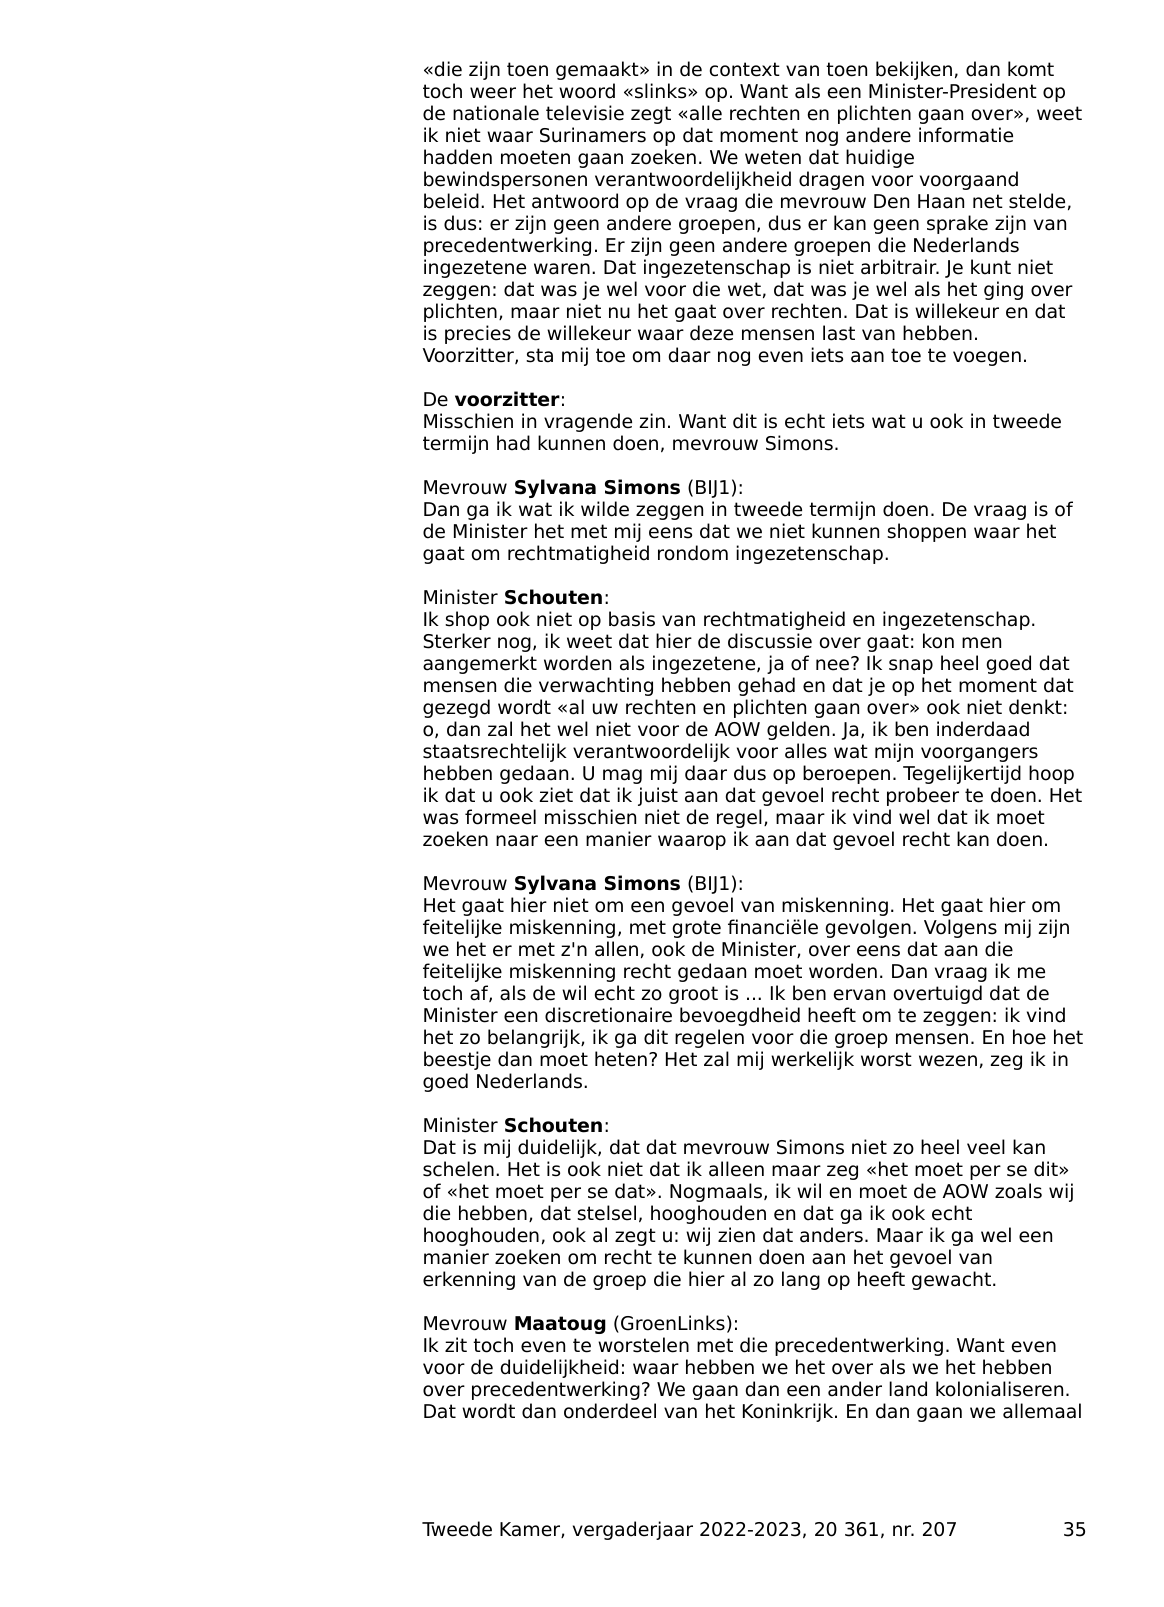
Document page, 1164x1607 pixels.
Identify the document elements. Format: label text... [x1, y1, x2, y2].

text Voorzitter, sta mij toe om daar nog even iets aan toe te voegen. [422, 345, 1087, 367]
text Mevrouw Sylvana Simons (BIJ1): [422, 477, 1087, 499]
text Ik shop ook niet op basis van rechtmatigheid en ingezetenschap. Sterker nog, ik weet dat hier de discussie over gaat: kon men aangemerkt worden als ingezetene, ja of nee? Ik snap heel goed dat mensen die verwachting hebben gehad en dat je op het moment dat gezegd wordt «al uw rechten en plichten gaan over» ook niet denkt: o, dan zal het wel niet voor de AOW gelden. Ja, ik ben inderdaad staatsrechtelijk verantwoordelijk voor alles wat mijn voorgangers hebben gedaan. U mag mij daar dus op beroepen. Tegelijkertijd hoop ik dat u ook ziet dat ik juist aan dat gevoel recht probeer te doen. Het was formeel misschien niet de regel, maar ik vind wel dat ik moet zoeken naar een manier waarop ik aan dat gevoel recht kan doen. [422, 609, 1087, 851]
text Minister Schouten: [422, 1115, 1087, 1137]
text Mevrouw Maatoug (GroenLinks): [422, 1313, 1087, 1335]
text Mevrouw Sylvana Simons (BIJ1): [422, 873, 1087, 895]
text «die zijn toen gemaakt» in de context van toen bekijken, dan komt toch weer het woord «slinks» op. Want als een Minister-President op de nationale televisie zegt «alle rechten en plichten gaan over», weet ik niet waar Surinamers op dat moment nog andere informatie hadden moeten gaan zoeken. We weten dat huidige bewindspersonen verantwoordelijkheid dragen voor voorgaand beleid. Het antwoord op de vraag die mevrouw Den Haan net stelde, is dus: er zijn geen andere groepen, dus er kan geen sprake zijn van precedentwerking. Er zijn geen andere groepen die Nederlands ingezetene waren. Dat ingezetenschap is niet arbitrair. Je kunt niet zeggen: dat was je wel voor die wet, dat was je wel als het ging over plichten, maar niet nu het gaat over rechten. Dat is willekeur en dat is precies de willekeur waar deze mensen last van hebben. [422, 59, 1087, 345]
text Misschien in vragende zin. Want dit is echt iets wat u ook in tweede termijn had kunnen doen, mevrouw Simons. [422, 411, 1087, 455]
text Ik zit toch even te worstelen met die precedentwerking. Want even voor de duidelijkheid: waar hebben we het over als we het hebben over precedentwerking? We gaan dan een ander land kolonialiseren. Dat wordt dan onderdeel van het Koninkrijk. En dan gaan we allemaal [422, 1335, 1087, 1423]
text De voorzitter: [422, 389, 1087, 411]
text Het gaat hier niet om een gevoel van miskenning. Het gaat hier om feitelijke miskenning, met grote financiële gevolgen. Volgens mij zijn we het er met z'n allen, ook de Minister, over eens dat aan die feitelijke miskenning recht gedaan moet worden. Dan vraag ik me toch af, als de wil echt zo groot is ... Ik ben ervan overtuigd dat de Minister een discretionaire bevoegdheid heeft om te zeggen: ik vind het zo belangrijk, ik ga dit regelen voor die groep mensen. En hoe het beestje dan moet heten? Het zal mij werkelijk worst wezen, zeg ik in goed Nederlands. [422, 895, 1087, 1093]
text Dat is mij duidelijk, dat dat mevrouw Simons niet zo heel veel kan schelen. Het is ook niet dat ik alleen maar zeg «het moet per se dit» of «het moet per se dat». Nogmaals, ik wil en moet de AOW zoals wij die hebben, dat stelsel, hooghouden en dat ga ik ook echt hooghouden, ook al zegt u: wij zien dat anders. Maar ik ga wel een manier zoeken om recht te kunnen doen aan het gevoel van erkenning van de groep die hier al zo lang op heeft gewacht. [422, 1137, 1087, 1291]
text Minister Schouten: [422, 587, 1087, 609]
text Dan ga ik wat ik wilde zeggen in tweede termijn doen. De vraag is of de Minister het met mij eens dat we niet kunnen shoppen waar het gaat om rechtmatigheid rondom ingezetenschap. [422, 499, 1087, 565]
